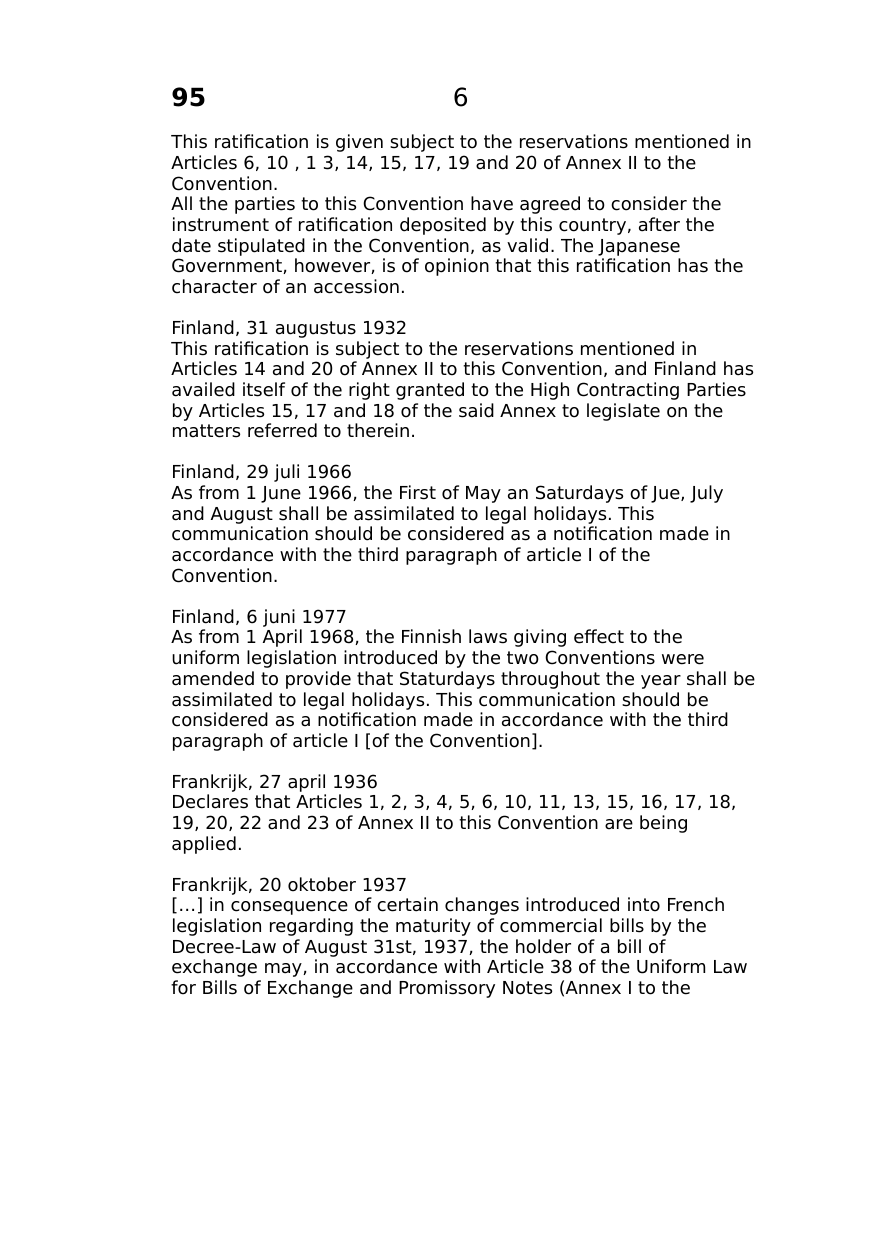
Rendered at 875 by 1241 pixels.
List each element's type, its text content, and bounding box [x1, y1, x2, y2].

text All the parties to this Convention have agreed to consider the instrument of ratification deposited by this country, after the date stipulated in the Convention, as valid. The Japanese Government, however, is of opinion that this ratification has the character of an accession. [171, 194, 756, 298]
text As from 1 April 1968, the Finnish laws giving effect to the uniform legislation introduced by the two Conventions were amended to provide that Staturdays throughout the year shall be assimilated to legal holidays. This communication should be considered as a notification made in accordance with the third paragraph of article I [of the Convention]. [171, 627, 756, 752]
text This ratification is given subject to the reservations mentioned in Articles 6, 10 , 1 3, 14, 15, 17, 19 and 20 of Annex II to the Convention. [171, 132, 756, 194]
text Finland, 31 augustus 1932 [171, 318, 756, 338]
text Frankrijk, 20 oktober 1937 [171, 874, 756, 895]
text Finland, 6 juni 1977 [171, 606, 756, 627]
text Finland, 29 juli 1966 [171, 462, 756, 483]
text […] in consequence of certain changes introduced into French legislation regarding the maturity of commercial bills by the Decree-Law of August 31st, 1937, the holder of a bill of exchange may, in accordance with Article 38 of the Uniform Law for Bills of Exchange and Promissory Notes (Annex I to the [171, 895, 756, 999]
text Frankrijk, 27 april 1936 [171, 772, 756, 792]
text This ratification is subject to the reservations mentioned in Articles 14 and 20 of Annex II to this Convention, and Finland has availed itself of the right granted to the High Contracting Parties by Articles 15, 17 and 18 of the said Annex to legislate on the matters referred to therein. [171, 338, 756, 442]
text Declares that Articles 1, 2, 3, 4, 5, 6, 10, 11, 13, 15, 16, 17, 18, 19, 20, 22 and 23 of Annex II to this Convention are being applied. [171, 792, 756, 854]
text As from 1 June 1966, the First of May an Saturdays of Jue, July and August shall be assimilated to legal holidays. This communication should be considered as a notification made in accordance with the third paragraph of article I of the Convention. [171, 483, 756, 586]
